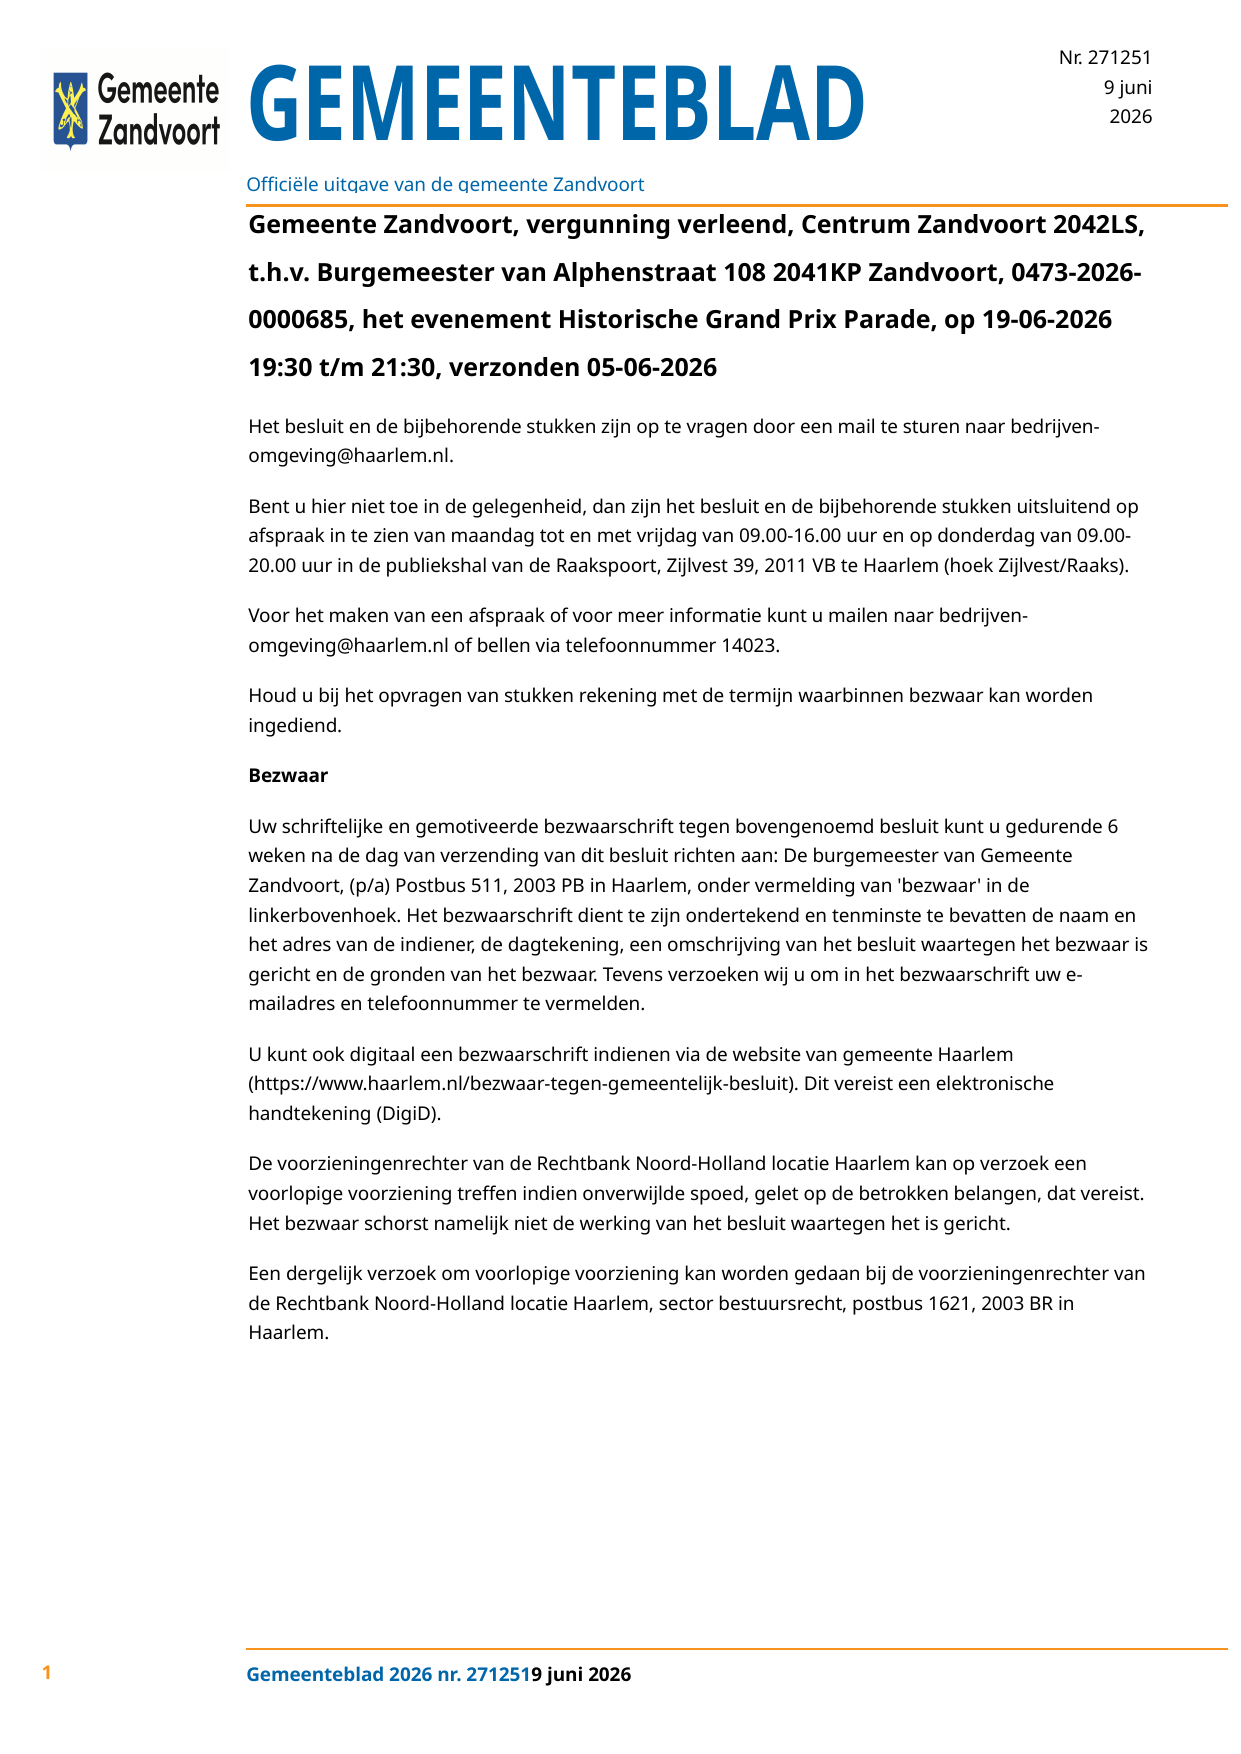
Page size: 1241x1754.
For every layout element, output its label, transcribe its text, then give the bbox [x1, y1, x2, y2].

text Een dergelijk verzoek om voorlopige voorziening kan worden gedaan bij de voorzieningenrechter van de Rechtbank Noord-Holland locatie Haarlem, sector bestuursrecht, postbus 1621, 2003 BR in Haarlem. [248, 1260, 1152, 1345]
text Voor het maken van een afspraak of voor meer informatie kunt u mailen naar bedrijven-omgeving@haarlem.nl of bellen via telefoonnummer 14023. [248, 603, 1152, 658]
text Het besluit en de bijbehorende stukken zijn op te vragen door een mail te sturen naar bedrijven-omgeving@haarlem.nl. [248, 413, 1152, 468]
text Gemeente Zandvoort, vergunning verleend, Centrum Zandvoort 2042LS, t.h.v. Burgemeester van Alphenstraat 108 2041KP Zandvoort, 0473-2026-0000685, het evenement Historische Grand Prix Parade, op 19-06-2026 19:30 t/m 21:30, verzonden 05-06-2026 [248, 207, 1152, 384]
text U kunt ook digitaal een bezwaarschrift indienen via de website van gemeente Haarlem (https://www.haarlem.nl/bezwaar-tegen-gemeentelijk-besluit). Dit vereist een elektronische handtekening (DigiD). [248, 1041, 1152, 1126]
text De voorzieningenrechter van de Rechtbank Noord-Holland locatie Haarlem kan op verzoek een voorlopige voorziening treffen indien onverwijlde spoed, gelet op de betrokken belangen, dat vereist. Het bezwaar schorst namelijk niet de werking van het besluit waartegen het is gericht. [248, 1151, 1152, 1236]
picture [41, 47, 231, 172]
text Bezwaar [248, 763, 1152, 788]
text Bent u hier niet toe in de gelegenheid, dan zijn het besluit en de bijbehorende stukken uitsluitend op afspraak in te zien van maandag tot en met vrijdag van 09.00-16.00 uur en op donderdag van 09.00-20.00 uur in de publiekshal van de Raakspoort, Zijlvest 39, 2011 VB te Haarlem (hoek Zijlvest/Raaks). [248, 493, 1152, 578]
text Uw schriftelijke en gemotiveerde bezwaarschrift tegen bovengenoemd besluit kunt u gedurende 6 weken na de dag van verzending van dit besluit richten aan: De burgemeester van Gemeente Zandvoort, (p/a) Postbus 511, 2003 PB in Haarlem, onder vermelding van 'bezwaar' in de linkerbovenhoek. Het bezwaarschrift dient te zijn ondertekend en tenminste te bevatten de naam en het adres van de indiener, de dagtekening, een omschrijving van het besluit waartegen het bezwaar is gericht en de gronden van het bezwaar. Tevens verzoeken wij u om in het bezwaarschrift uw e-mailadres en telefoonnummer te vermelden. [248, 813, 1152, 1016]
text Houd u bij het opvragen van stukken rekening met de termijn waarbinnen bezwaar kan worden ingediend. [248, 683, 1152, 738]
